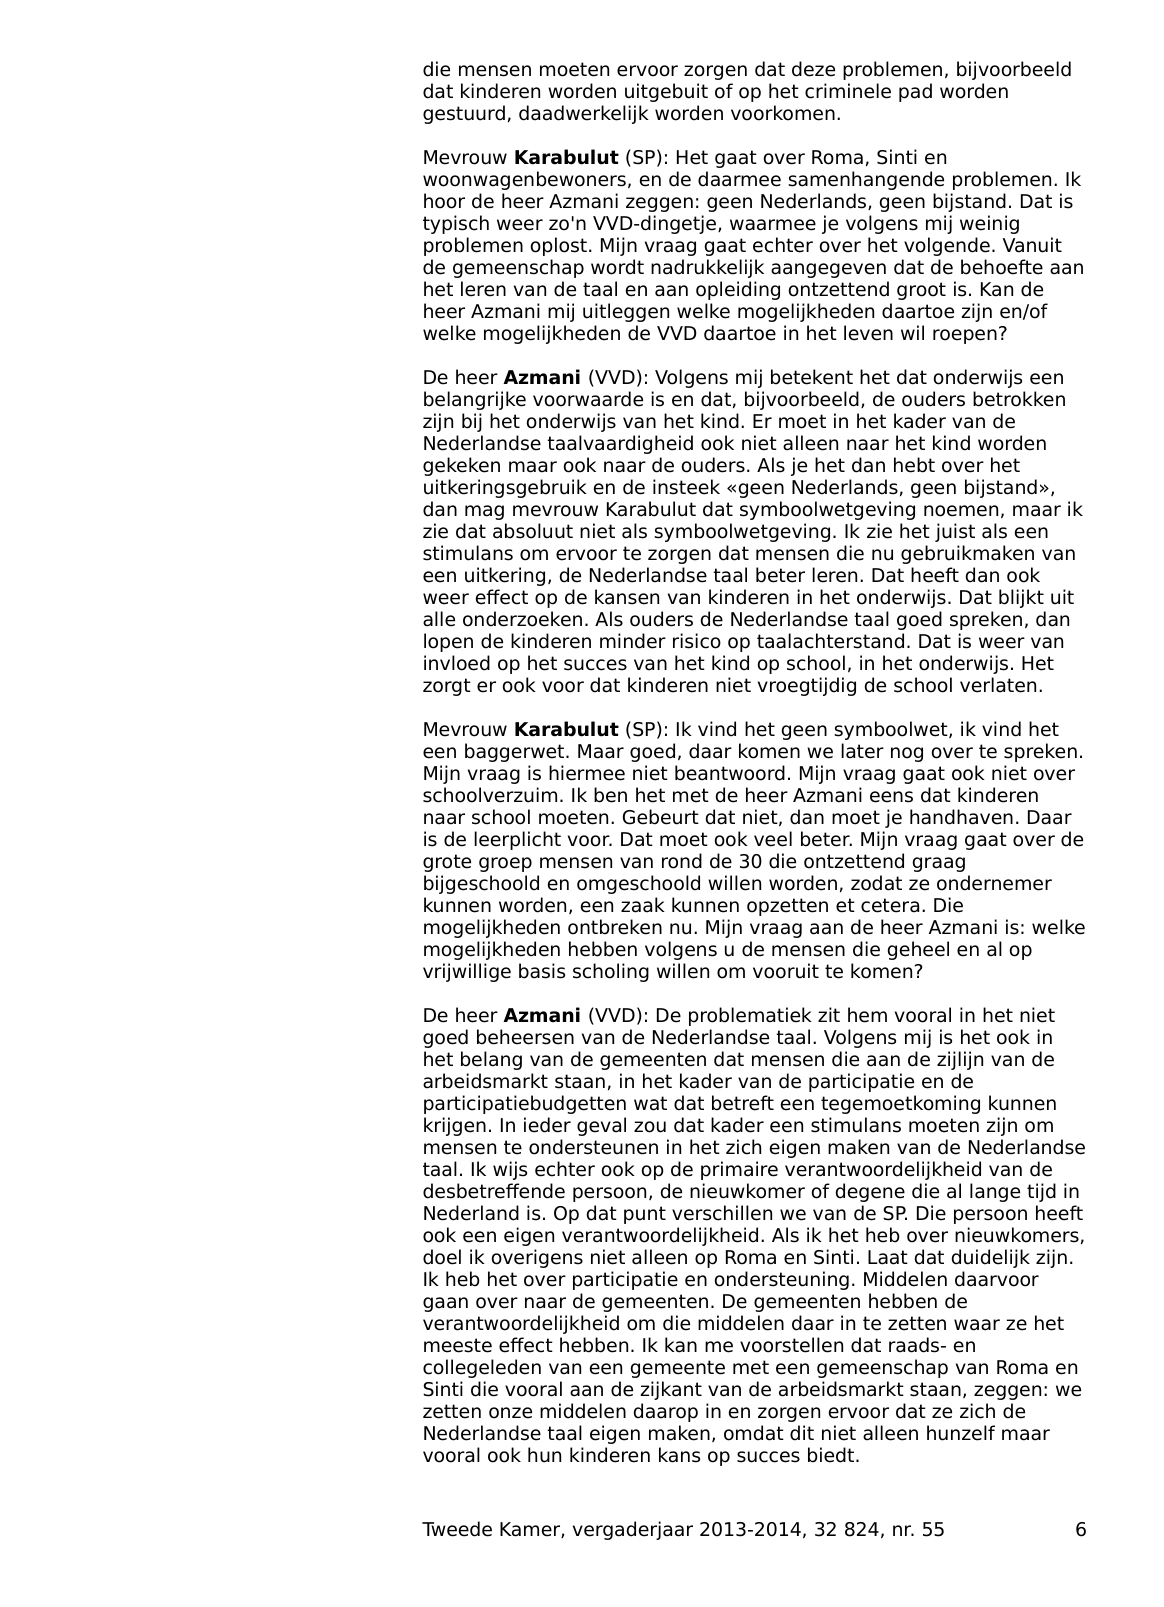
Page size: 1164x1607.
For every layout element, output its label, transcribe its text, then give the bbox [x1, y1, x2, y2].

text Mevrouw Karabulut (SP): Ik vind het geen symboolwet, ik vind het een baggerwet. Maar goed, daar komen we later nog over te spreken. Mijn vraag is hiermee niet beantwoord. Mijn vraag gaat ook niet over schoolverzuim. Ik ben het met de heer Azmani eens dat kinderen naar school moeten. Gebeurt dat niet, dan moet je handhaven. Daar is de leerplicht voor. Dat moet ook veel beter. Mijn vraag gaat over de grote groep mensen van rond de 30 die ontzettend graag bijgeschoold en omgeschoold willen worden, zodat ze ondernemer kunnen worden, een zaak kunnen opzetten et cetera. Die mogelijkheden ontbreken nu. Mijn vraag aan de heer Azmani is: welke mogelijkheden hebben volgens u de mensen die geheel en al op vrijwillige basis scholing willen om vooruit te komen? [422, 719, 1087, 983]
text De heer Azmani (VVD): De problematiek zit hem vooral in het niet goed beheersen van de Nederlandse taal. Volgens mij is het ook in het belang van de gemeenten dat mensen die aan de zijlijn van de arbeidsmarkt staan, in het kader van de participatie en de participatiebudgetten wat dat betreft een tegemoetkoming kunnen krijgen. In ieder geval zou dat kader een stimulans moeten zijn om mensen te ondersteunen in het zich eigen maken van de Nederlandse taal. Ik wijs echter ook op de primaire verantwoordelijkheid van de desbetreffende persoon, de nieuwkomer of degene die al lange tijd in Nederland is. Op dat punt verschillen we van de SP. Die persoon heeft ook een eigen verantwoordelijkheid. Als ik het heb over nieuwkomers, doel ik overigens niet alleen op Roma en Sinti. Laat dat duidelijk zijn. Ik heb het over participatie en ondersteuning. Middelen daarvoor gaan over naar de gemeenten. De gemeenten hebben de verantwoordelijkheid om die middelen daar in te zetten waar ze het meeste effect hebben. Ik kan me voorstellen dat raads- en collegeleden van een gemeente met een gemeenschap van Roma en Sinti die vooral aan de zijkant van de arbeidsmarkt staan, zeggen: we zetten onze middelen daarop in en zorgen ervoor dat ze zich de Nederlandse taal eigen maken, omdat dit niet alleen hunzelf maar vooral ook hun kinderen kans op succes biedt. [422, 1005, 1087, 1467]
text die mensen moeten ervoor zorgen dat deze problemen, bijvoorbeeld dat kinderen worden uitgebuit of op het criminele pad worden gestuurd, daadwerkelijk worden voorkomen. [422, 59, 1087, 125]
text De heer Azmani (VVD): Volgens mij betekent het dat onderwijs een belangrijke voorwaarde is en dat, bijvoorbeeld, de ouders betrokken zijn bij het onderwijs van het kind. Er moet in het kader van de Nederlandse taalvaardigheid ook niet alleen naar het kind worden gekeken maar ook naar de ouders. Als je het dan hebt over het uitkeringsgebruik en de insteek «geen Nederlands, geen bijstand», dan mag mevrouw Karabulut dat symboolwetgeving noemen, maar ik zie dat absoluut niet als symboolwetgeving. Ik zie het juist als een stimulans om ervoor te zorgen dat mensen die nu gebruikmaken van een uitkering, de Nederlandse taal beter leren. Dat heeft dan ook weer effect op de kansen van kinderen in het onderwijs. Dat blijkt uit alle onderzoeken. Als ouders de Nederlandse taal goed spreken, dan lopen de kinderen minder risico op taalachterstand. Dat is weer van invloed op het succes van het kind op school, in het onderwijs. Het zorgt er ook voor dat kinderen niet vroegtijdig de school verlaten. [422, 367, 1087, 697]
text Mevrouw Karabulut (SP): Het gaat over Roma, Sinti en woonwagenbewoners, en de daarmee samenhangende problemen. Ik hoor de heer Azmani zeggen: geen Nederlands, geen bijstand. Dat is typisch weer zo'n VVD-dingetje, waarmee je volgens mij weinig problemen oplost. Mijn vraag gaat echter over het volgende. Vanuit de gemeenschap wordt nadrukkelijk aangegeven dat de behoefte aan het leren van de taal en aan opleiding ontzettend groot is. Kan de heer Azmani mij uitleggen welke mogelijkheden daartoe zijn en/of welke mogelijkheden de VVD daartoe in het leven wil roepen? [422, 147, 1087, 345]
